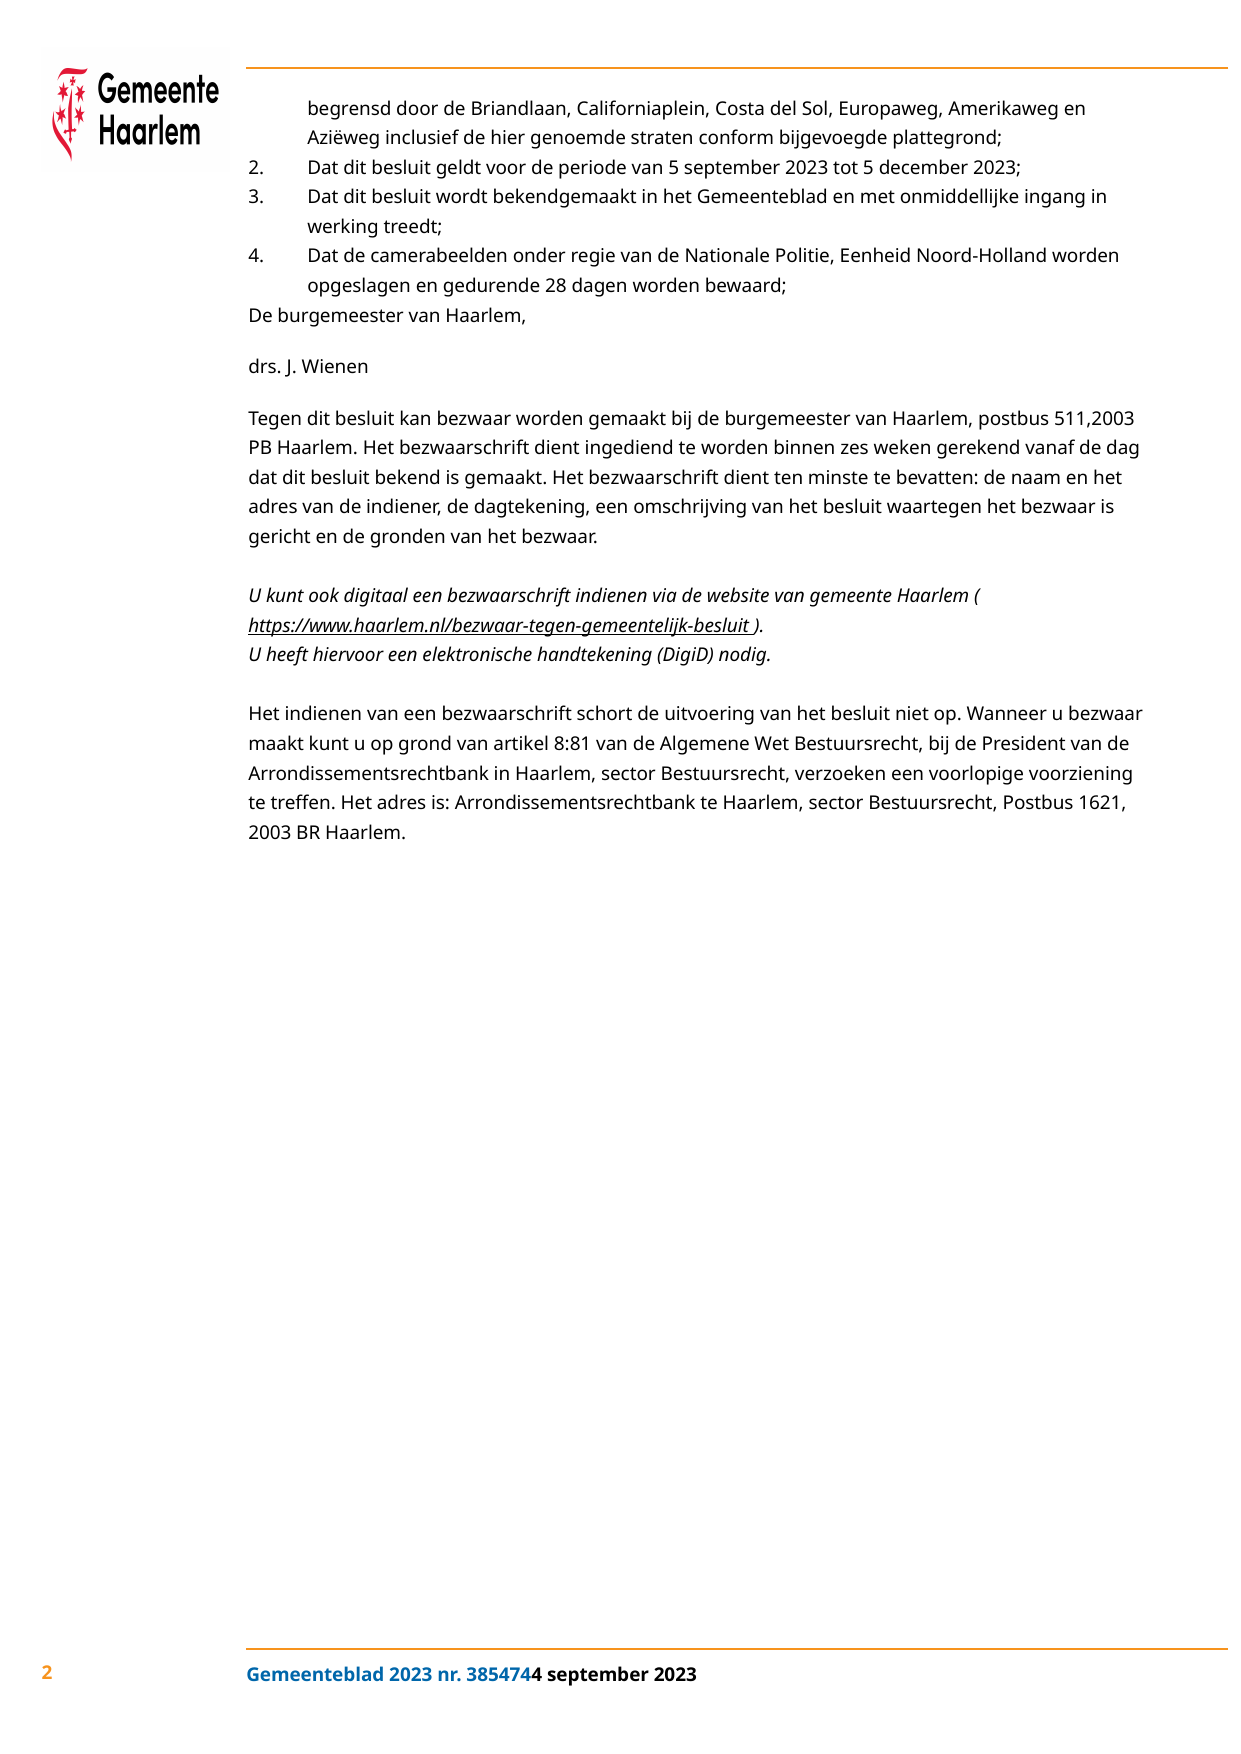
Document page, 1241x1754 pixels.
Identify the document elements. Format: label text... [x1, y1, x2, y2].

text U heeft hiervoor een elektronische handtekening (DigiD) nodig. [248, 641, 1152, 667]
text U kunt ook digitaal een bezwaarschrift indienen via de website van gemeente Haarlem ( https://www.haarlem.nl/bezwaar-tegen-gemeentelijk-besluit ). [248, 582, 1152, 638]
text Het indienen van een bezwaarschrift schort de uitvoering van het besluit niet op. Wanneer u bezwaar maakt kunt u op grond van artikel 8:81 van de Algemene Wet Bestuursrecht, bij de President van de Arrondissementsrechtbank in Haarlem, sector Bestuursrecht, verzoeken een voorlopige voorziening te treffen. Het adres is: Arrondissementsrechtbank te Haarlem, sector Bestuursrecht, Postbus 1621, 2003 BR Haarlem. [248, 701, 1152, 845]
list begrensd door de Briandlaan, Californiaplein, Costa del Sol, Europaweg, Amerikaweg en Aziëweg inclusief de hier genoemde straten conform bijgevoegde plattegrond; [248, 95, 1152, 150]
list Dat de camerabeelden onder regie van de Nationale Politie, Eenheid Noord-Holland worden opgeslagen en gedurende 28 dagen worden bewaard; [248, 243, 1152, 298]
text drs. J. Wienen [248, 353, 1152, 379]
text De burgemeester van Haarlem, [248, 302, 1152, 328]
picture [41, 47, 231, 172]
text Tegen dit besluit kan bezwaar worden gemaakt bij de burgemeester van Haarlem, postbus 511,2003 PB Haarlem. Het bezwaarschrift dient ingediend te worden binnen zes weken gerekend vanaf de dag dat dit besluit bekend is gemaakt. Het bezwaarschrift dient ten minste te bevatten: de naam en het adres van de indiener, de dagtekening, een omschrijving van het besluit waartegen het bezwaar is gericht en de gronden van het bezwaar. [248, 405, 1152, 549]
list Dat dit besluit geldt voor de periode van 5 september 2023 tot 5 december 2023; [248, 154, 1152, 180]
list Dat dit besluit wordt bekendgemaakt in het Gemeenteblad en met onmiddellijke ingang in werking treedt; [248, 183, 1152, 239]
